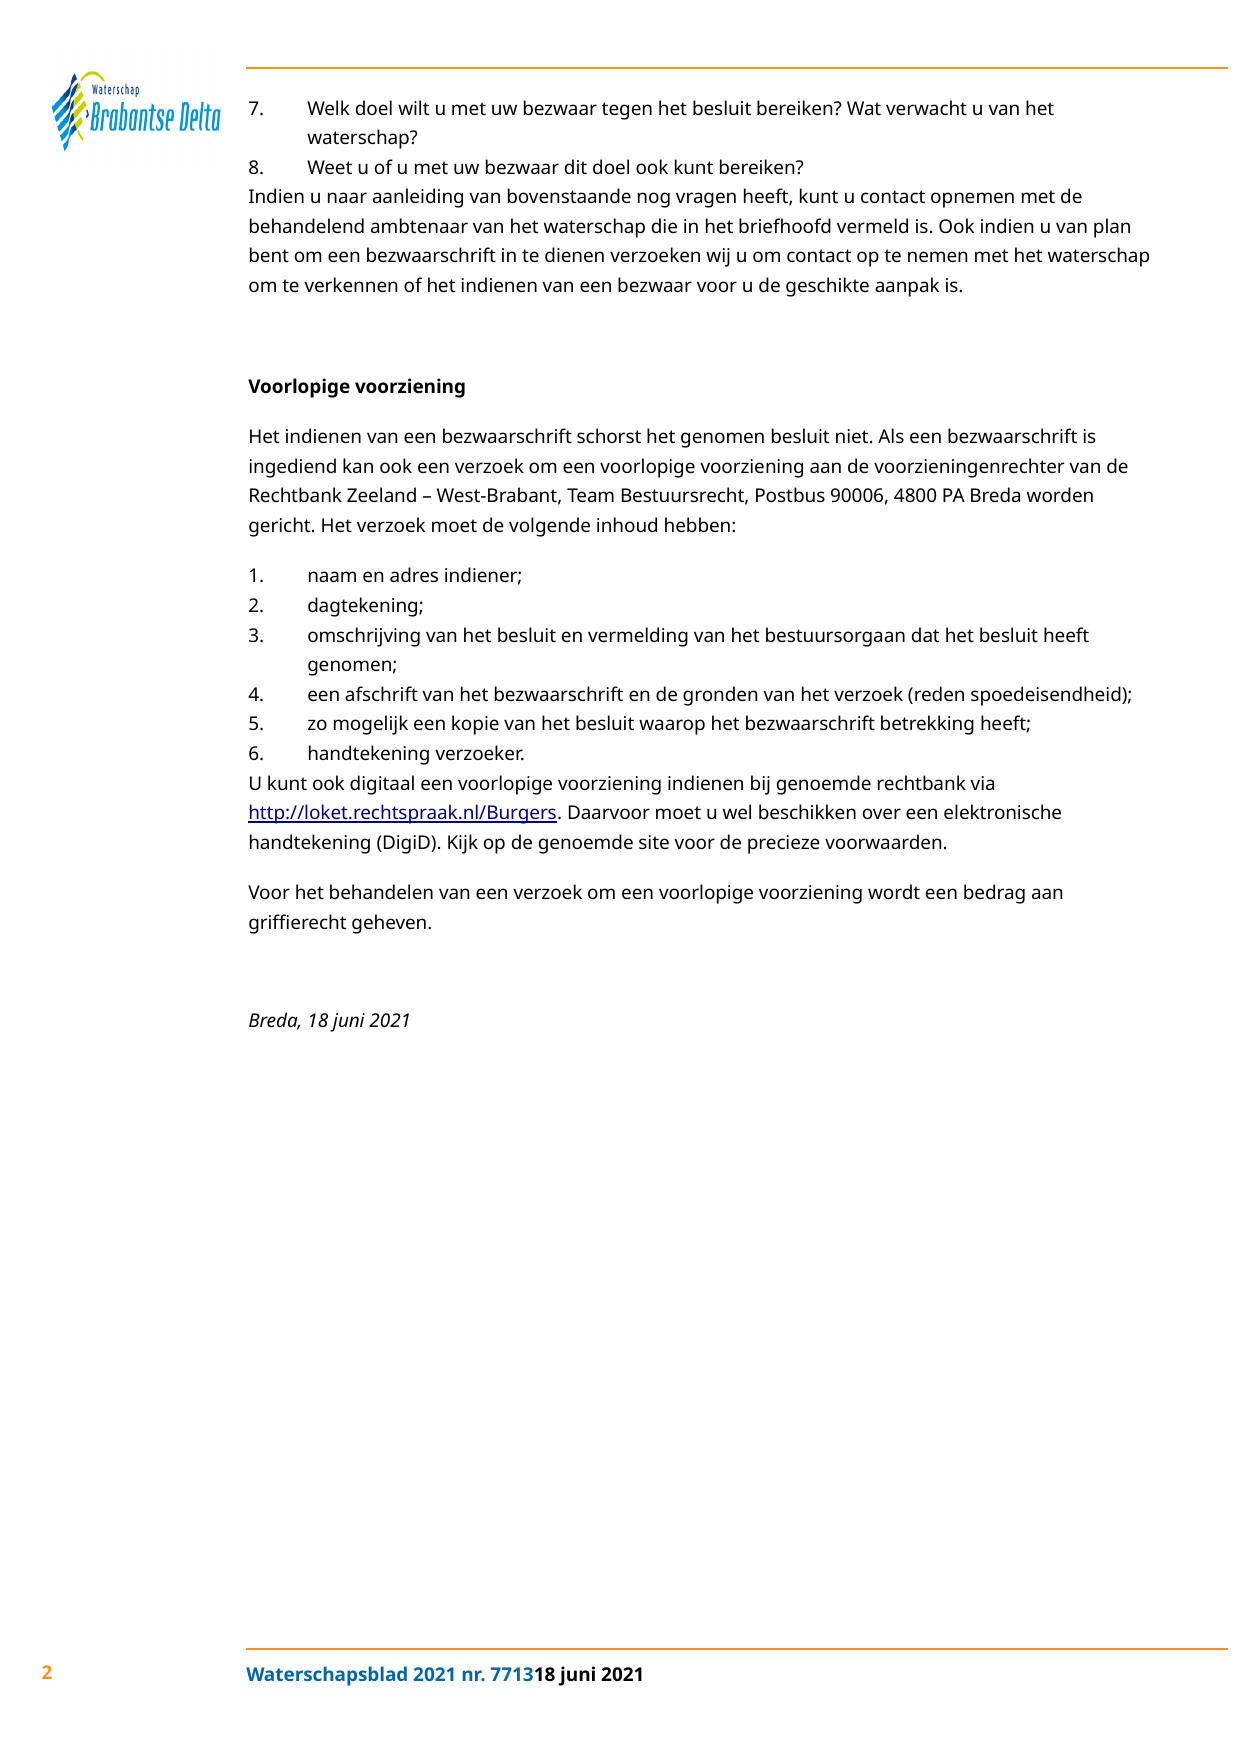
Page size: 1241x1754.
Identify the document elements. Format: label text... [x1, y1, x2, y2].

list naam en adres indiener; [248, 563, 1152, 588]
list handtekening verzoeker. [248, 740, 1152, 766]
list omschrijving van het besluit en vermelding van het bestuursorgaan dat het besluit heeft genomen; [248, 622, 1152, 677]
text Voorlopige voorziening [248, 373, 1152, 399]
list dagtekening; [248, 592, 1152, 618]
text Het indienen van een bezwaarschrift schorst het genomen besluit niet. Als een bezwaarschrift is ingediend kan ook een verzoek om een voorlopige voorziening aan de voorzieningenrechter van de Rechtbank Zeeland – West-Brabant, Team Bestuursrecht, Postbus 90006, 4800 PA Breda worden gericht. Het verzoek moet de volgende inhoud hebben: [248, 423, 1152, 538]
list een afschrift van het bezwaarschrift en de gronden van het verzoek (reden spoedeisendheid); [248, 681, 1152, 707]
list Weet u of u met uw bezwaar dit doel ook kunt bereiken? [248, 154, 1152, 180]
picture [41, 47, 231, 172]
text U kunt ook digitaal een voorlopige voorziening indienen bij genoemde rechtbank via http://loket.rechtspraak.nl/Burgers. Daarvoor moet u wel beschikken over een elektronische handtekening (DigiD). Kijk op de genoemde site voor de precieze voorwaarden. [248, 770, 1152, 855]
list zo mogelijk een kopie van het besluit waarop het bezwaarschrift betrekking heeft; [248, 711, 1152, 736]
list Welk doel wilt u met uw bezwaar tegen het besluit bereiken? Wat verwacht u van het waterschap? [248, 95, 1152, 150]
text Indien u naar aanleiding van bovenstaande nog vragen heeft, kunt u contact opnemen met de behandelend ambtenaar van het waterschap die in het briefhoofd vermeld is. Ook indien u van plan bent om een bezwaarschrift in te dienen verzoeken wij u om contact op te nemen met het waterschap om te verkennen of het indienen van een bezwaar voor u de geschikte aanpak is. [248, 183, 1152, 298]
text Breda, 18 juni 2021 [248, 1007, 1152, 1033]
text Voor het behandelen van een verzoek om een voorlopige voorziening wordt een bedrag aan griffierecht geheven. [248, 879, 1152, 935]
